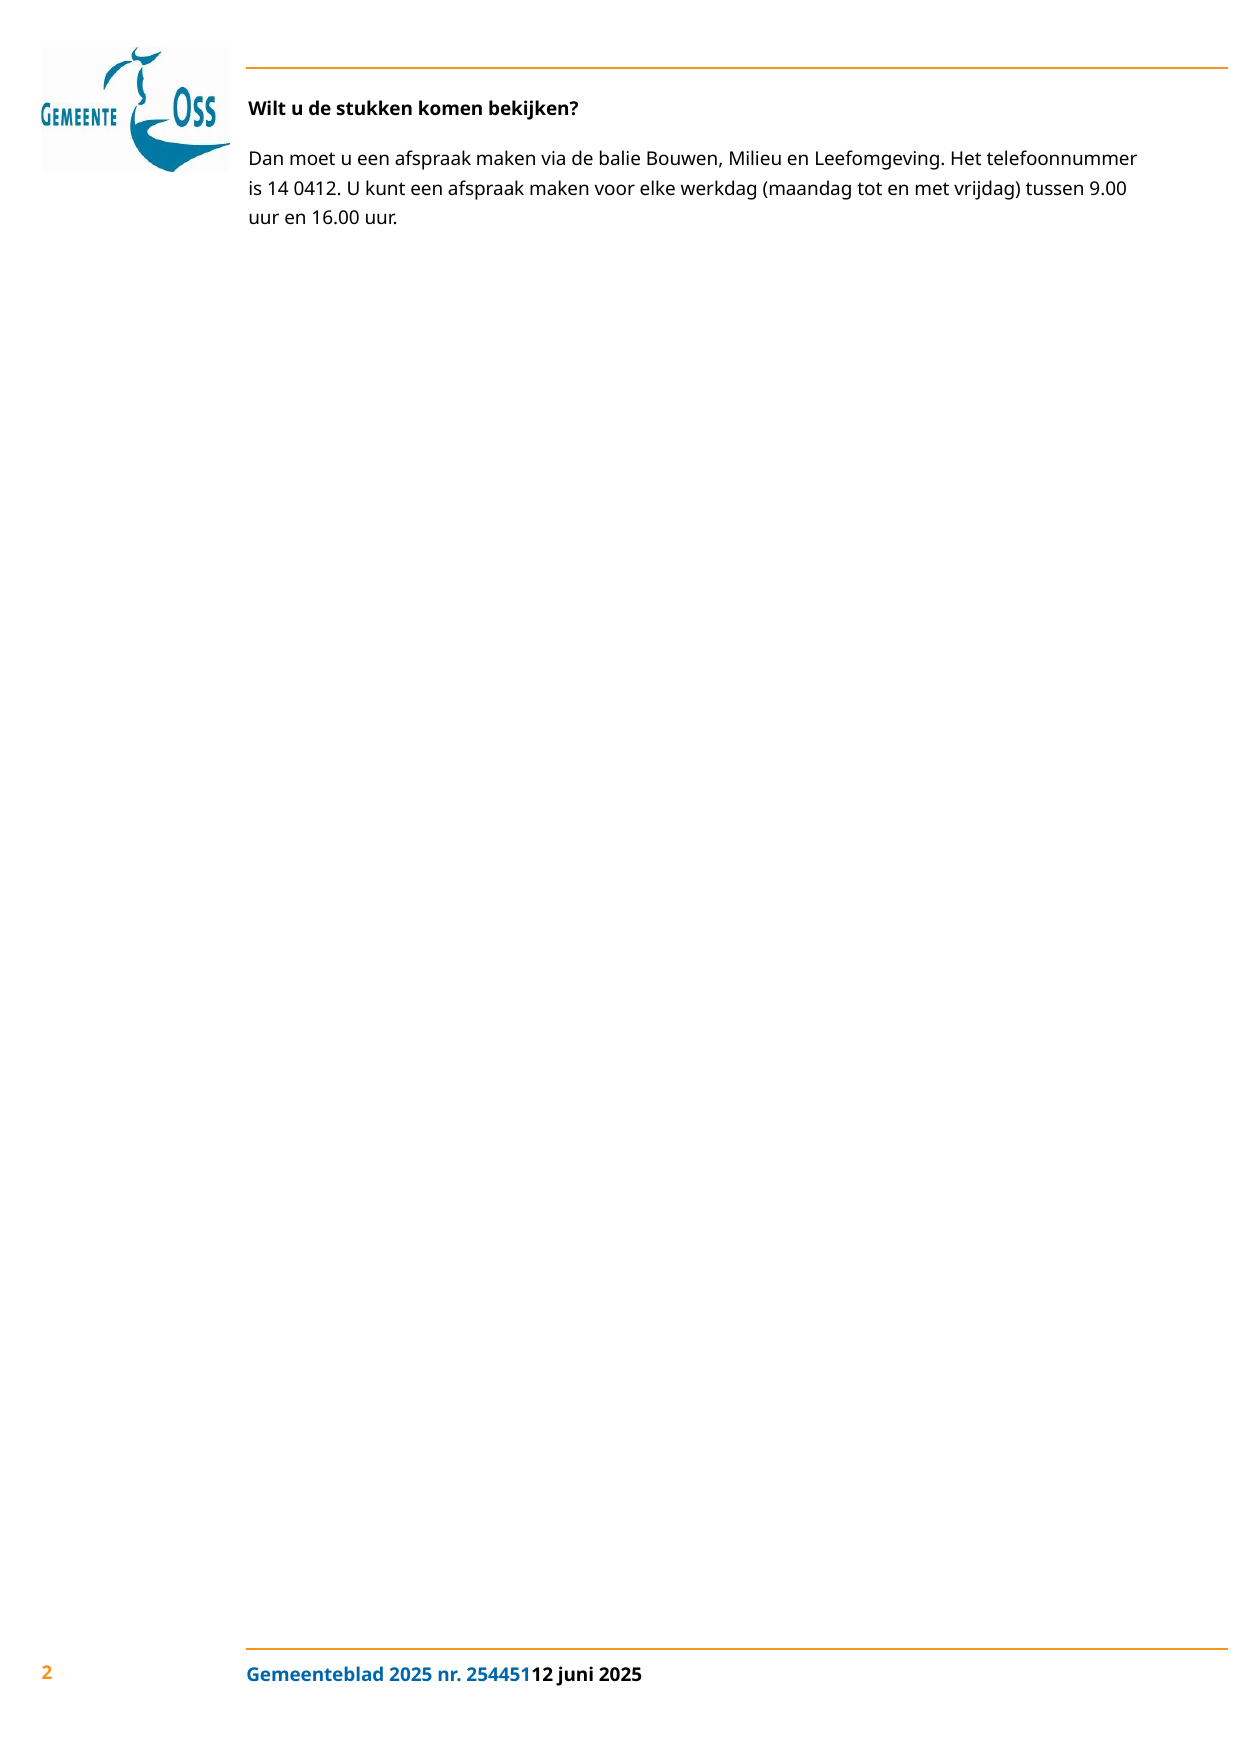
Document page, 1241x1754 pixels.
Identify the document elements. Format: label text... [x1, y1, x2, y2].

text Wilt u de stukken komen bekijken? [248, 95, 1152, 121]
text Dan moet u een afspraak maken via de balie Bouwen, Milieu en Leefomgeving. Het telefoonnummer is 14 0412. U kunt een afspraak maken voor elke werkdag (maandag tot en met vrijdag) tussen 9.00 uur en 16.00 uur. [248, 145, 1152, 230]
picture [41, 47, 231, 172]
